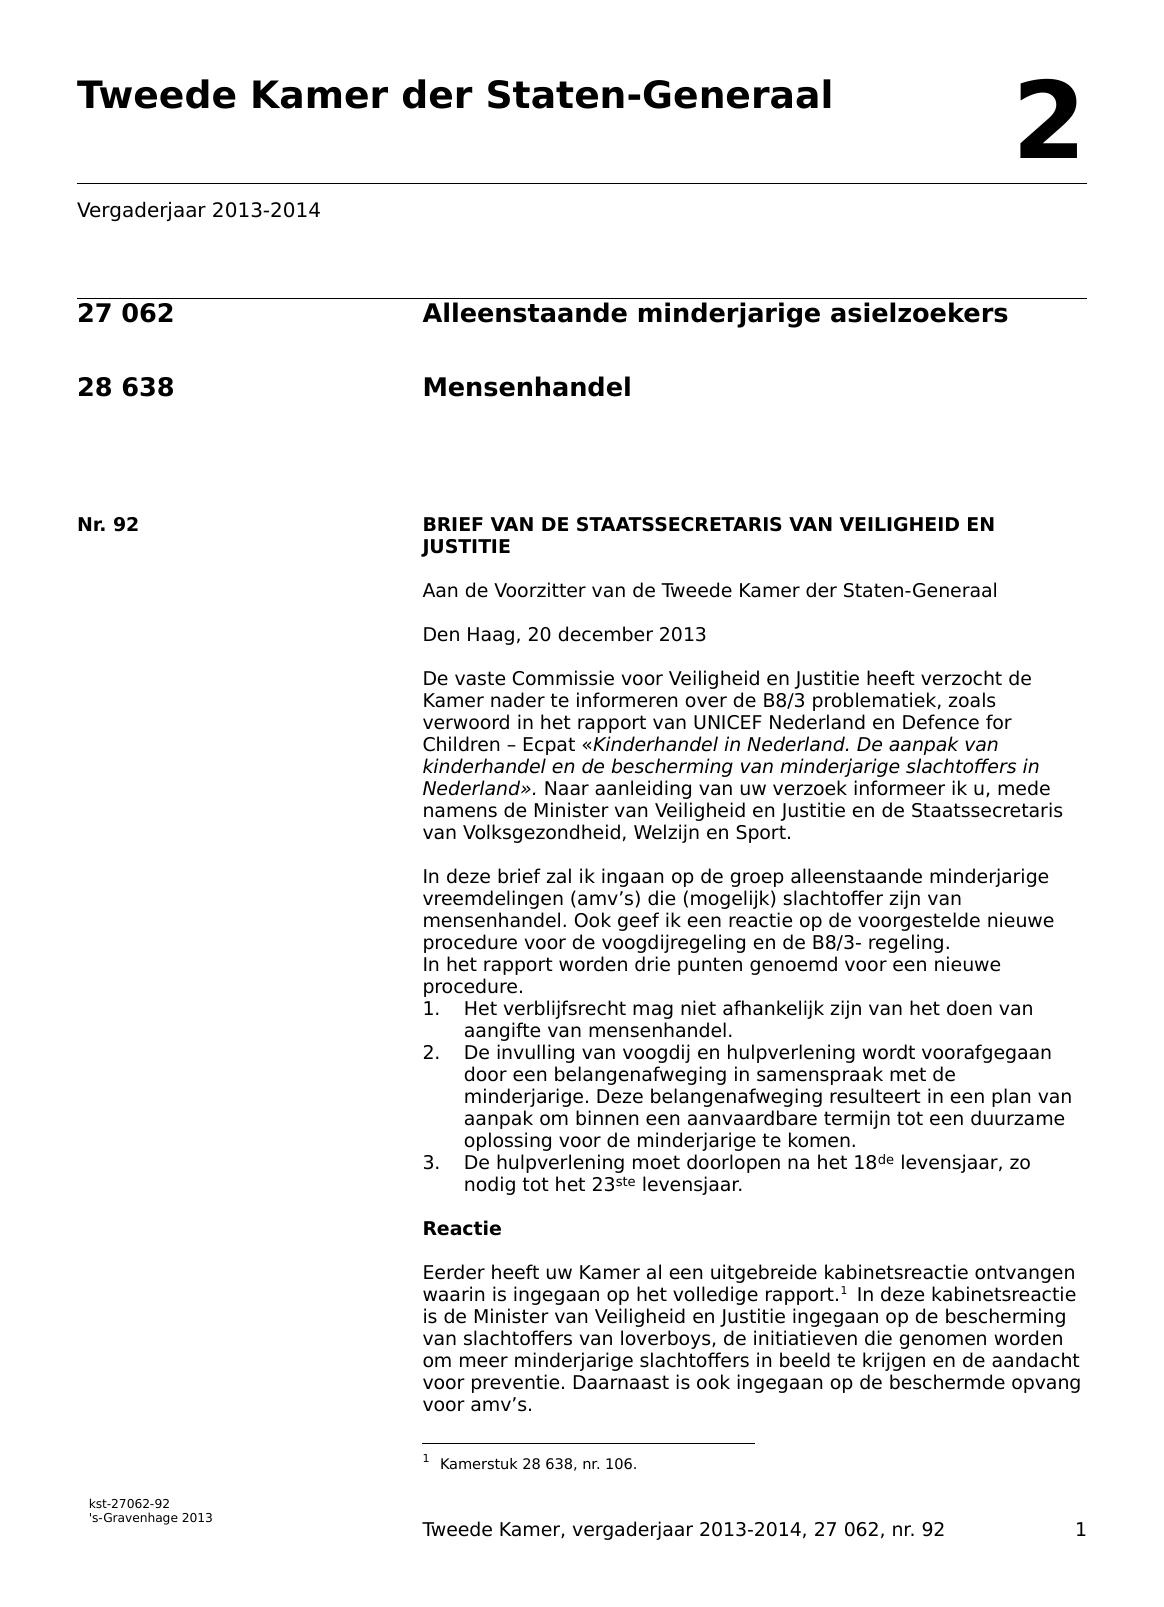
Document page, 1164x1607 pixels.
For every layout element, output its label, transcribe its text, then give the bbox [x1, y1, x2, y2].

text 1. Het verblijfsrecht mag niet afhankelijk zijn van het doen van aangifte van mensenhandel. [422, 998, 1087, 1042]
text Den Haag, 20 december 2013 [422, 624, 1087, 646]
text De vaste Commissie voor Veiligheid en Justitie heeft verzocht de Kamer nader te informeren over de B8/3 problematiek, zoals verwoord in het rapport van UNICEF Nederland en Defence for Children – Ecpat «Kinderhandel in Nederland. De aanpak van kinderhandel en de bescherming van minderjarige slachtoffers in Nederland». Naar aanleiding van uw verzoek informeer ik u, mede namens de Minister van Veiligheid en Justitie en de Staatssecretaris van Volksgezondheid, Welzijn en Sport. [422, 668, 1087, 844]
table_header 2 [886, 59, 1087, 183]
table_cell Vergaderjaar 2013-2014 [77, 184, 1087, 298]
text 2. De invulling van voogdij en hulpverlening wordt voorafgegaan door een belangenafweging in samenspraak met de minderjarige. Deze belangenafweging resulteert in een plan van aanpak om binnen een aanvaardbare termijn tot een duurzame oplossing voor de minderjarige te komen. [422, 1042, 1087, 1152]
text kst-27062-92 [88, 1497, 323, 1511]
text Eerder heeft uw Kamer al een uitgebreide kabinetsreactie ontvangen waarin is ingegaan op het volledige rapport. In deze kabinetsreactie is de Minister van Veiligheid en Justitie ingegaan op de bescherming van slachtoffers van loverboys, de initiatieven die genomen worden om meer minderjarige slachtoffers in beeld te krijgen en de aandacht voor preventie. Daarnaast is ook ingegaan op de beschermde opvang voor amv’s. [422, 1262, 1087, 1416]
subtitle Nr. 92 BRIEF VAN DE STAATSSECRETARIS VAN VEILIGHEID EN JUSTITIE [77, 514, 1087, 558]
text Kamerstuk 28 638, nr. 106. [422, 1452, 1087, 1474]
text Aan de Voorzitter van de Tweede Kamer der Staten-Generaal [422, 580, 1087, 602]
subtitle 28 638 Mensenhandel [77, 373, 1087, 403]
text In deze brief zal ik ingaan op de groep alleenstaande minderjarige vreemdelingen (amv’s) die (mogelijk) slachtoffer zijn van mensenhandel. Ook geef ik een reactie op de voorgestelde nieuwe procedure voor de voogdijregeling en de B8/3- regeling. [422, 866, 1087, 954]
text 3. De hulpverlening moet doorlopen na het 18de levensjaar, zo nodig tot het 23ste levensjaar. [422, 1152, 1087, 1196]
subtitle Reactie [422, 1218, 1087, 1240]
text 's-Gravenhage 2013 [88, 1511, 323, 1525]
subtitle 27 062 Alleenstaande minderjarige asielzoekers [77, 299, 1087, 329]
table_header Tweede Kamer der Staten-Generaal [77, 59, 886, 183]
text In het rapport worden drie punten genoemd voor een nieuwe procedure. [422, 954, 1087, 998]
